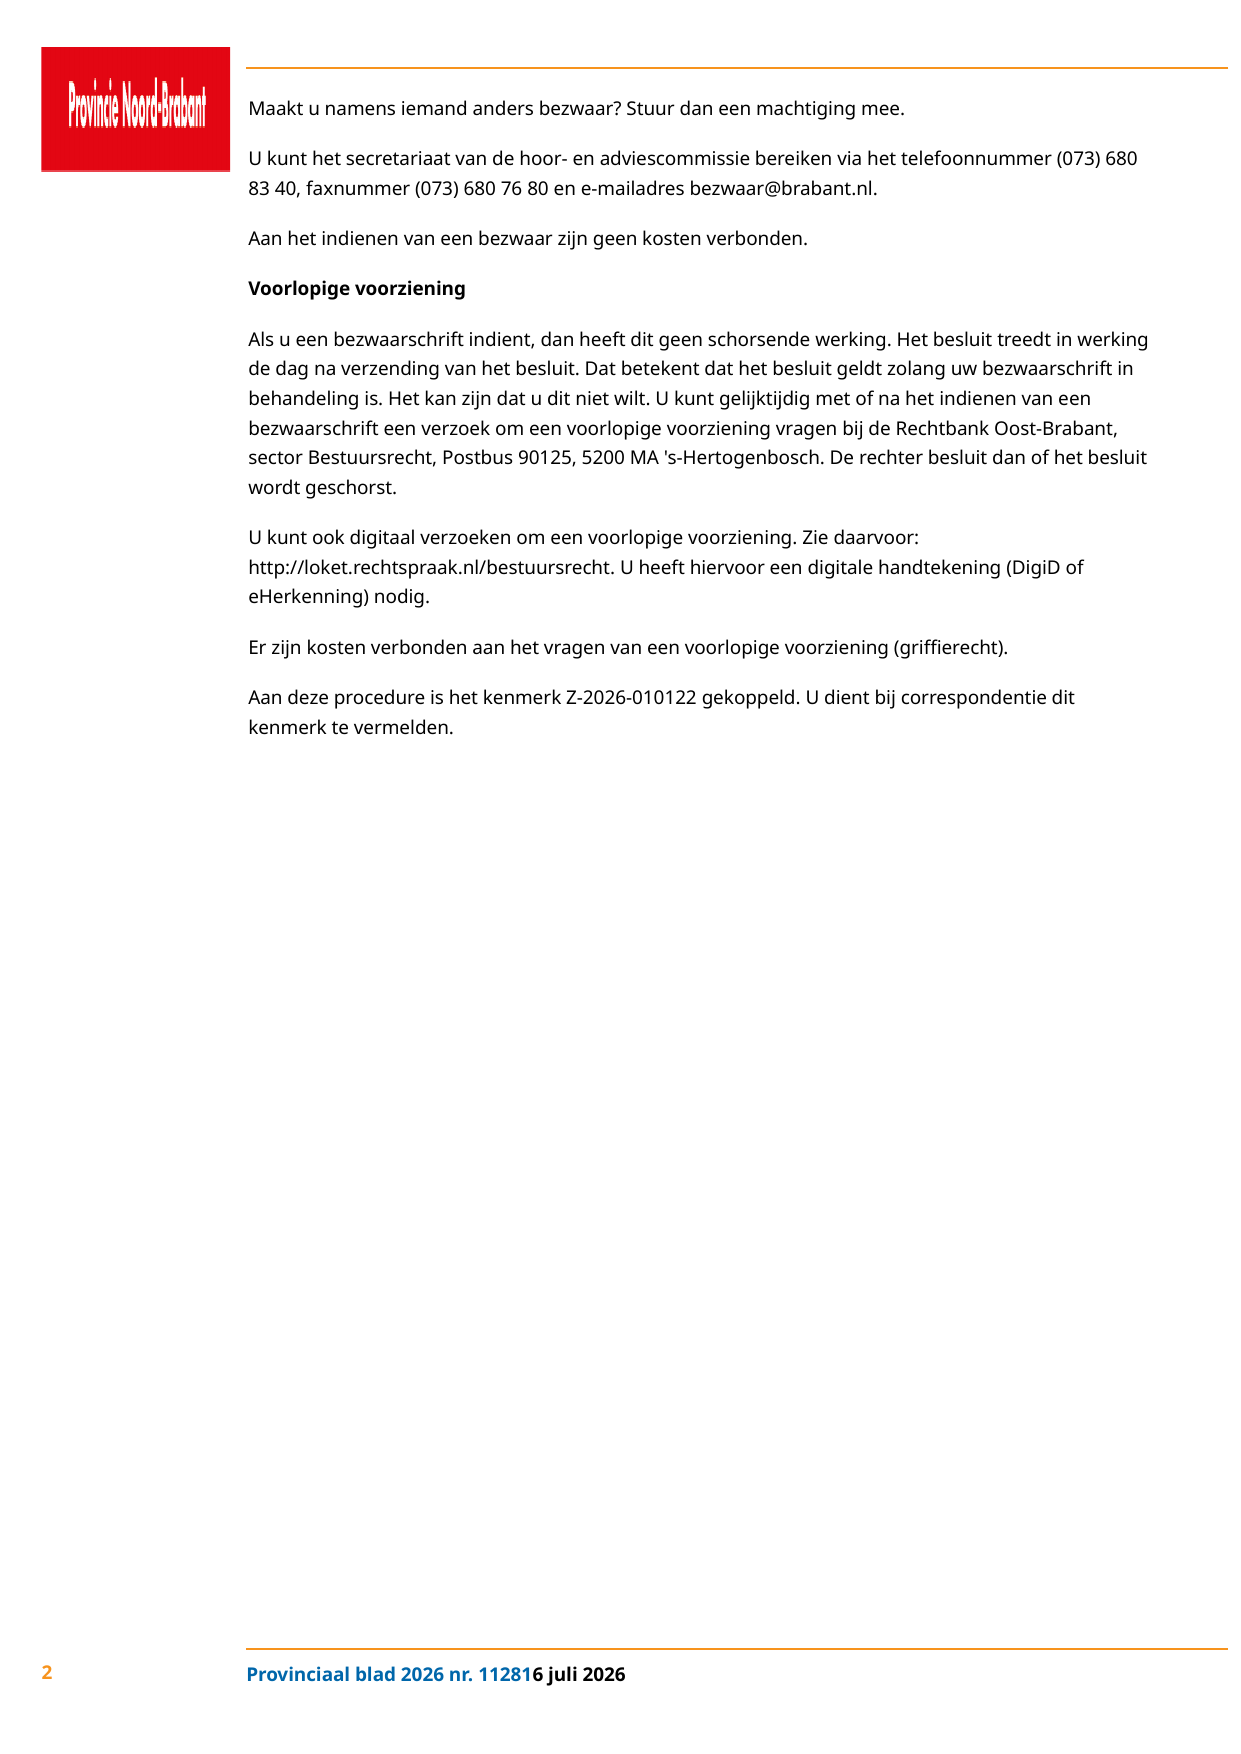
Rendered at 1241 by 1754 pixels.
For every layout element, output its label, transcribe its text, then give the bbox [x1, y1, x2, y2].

text Maakt u namens iemand anders bezwaar? Stuur dan een machtiging mee. [248, 95, 1152, 121]
text Voorlopige voorziening [248, 276, 1152, 301]
text Aan deze procedure is het kenmerk Z-2026-010122 gekoppeld. U dient bij correspondentie dit kenmerk te vermelden. [248, 684, 1152, 740]
text Aan het indienen van een bezwaar zijn geen kosten verbonden. [248, 225, 1152, 251]
text U kunt ook digitaal verzoeken om een voorlopige voorziening. Zie daarvoor: http://loket.rechtspraak.nl/bestuursrecht. U heeft hiervoor een digitale handtekening (DigiD of eHerkenning) nodig. [248, 524, 1152, 609]
picture [41, 47, 231, 172]
text Er zijn kosten verbonden aan het vragen van een voorlopige voorziening (griffierecht). [248, 634, 1152, 660]
text Als u een bezwaarschrift indient, dan heeft dit geen schorsende werking. Het besluit treedt in werking de dag na verzending van het besluit. Dat betekent dat het besluit geldt zolang uw bezwaarschrift in behandeling is. Het kan zijn dat u dit niet wilt. U kunt gelijktijdig met of na het indienen van een bezwaarschrift een verzoek om een voorlopige voorziening vragen bij de Rechtbank Oost-Brabant, sector Bestuursrecht, Postbus 90125, 5200 MA 's‑Hertogenbosch. De rechter besluit dan of het besluit wordt geschorst. [248, 326, 1152, 500]
text U kunt het secretariaat van de hoor- en adviescommissie bereiken via het telefoonnummer (073) 680 83 40, faxnummer (073) 680 76 80 en e-mailadres bezwaar@brabant.nl. [248, 145, 1152, 201]
